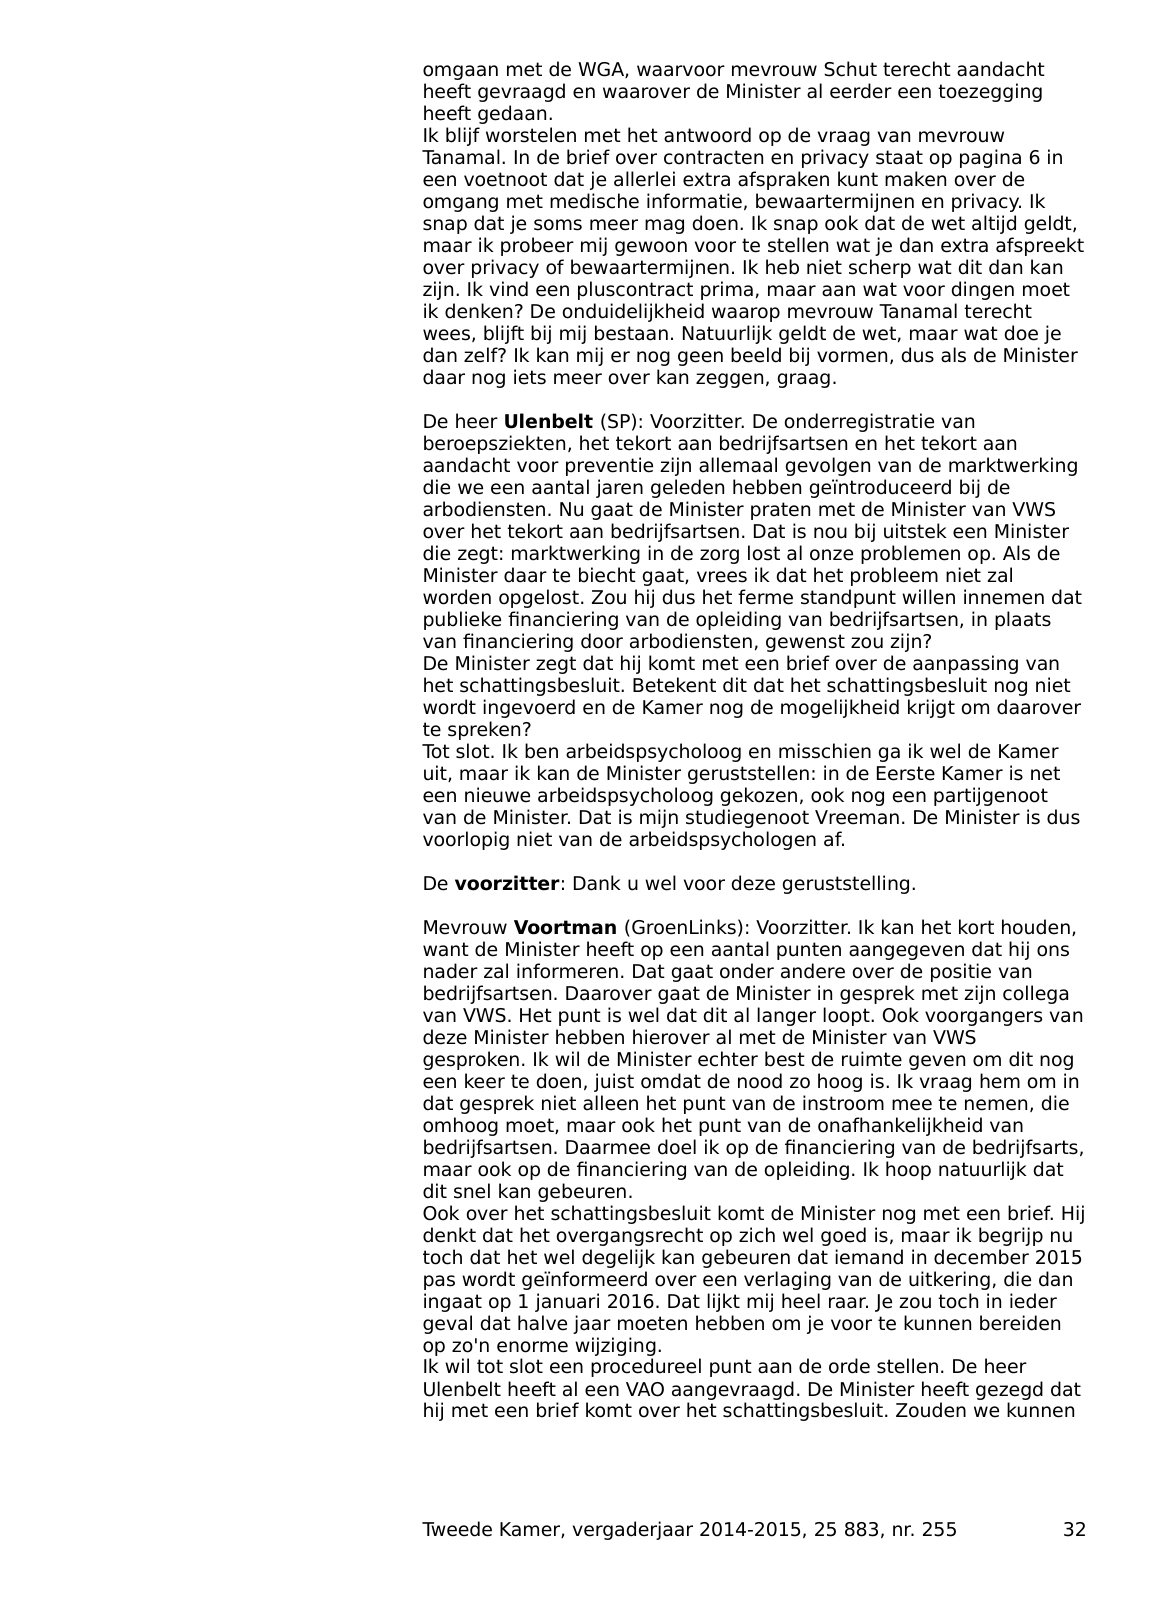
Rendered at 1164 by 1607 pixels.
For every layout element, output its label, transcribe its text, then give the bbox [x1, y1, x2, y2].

text Ook over het schattingsbesluit komt de Minister nog met een brief. Hij denkt dat het overgangsrecht op zich wel goed is, maar ik begrijp nu toch dat het wel degelijk kan gebeuren dat iemand in december 2015 pas wordt geïnformeerd over een verlaging van de uitkering, die dan ingaat op 1 januari 2016. Dat lijkt mij heel raar. Je zou toch in ieder geval dat halve jaar moeten hebben om je voor te kunnen bereiden op zo'n enorme wijziging. [422, 1203, 1087, 1356]
text omgaan met de WGA, waarvoor mevrouw Schut terecht aandacht heeft gevraagd en waarover de Minister al eerder een toezegging heeft gedaan. [422, 59, 1087, 125]
text Ik blijf worstelen met het antwoord op de vraag van mevrouw Tanamal. In de brief over contracten en privacy staat op pagina 6 in een voetnoot dat je allerlei extra afspraken kunt maken over de omgang met medische informatie, bewaartermijnen en privacy. Ik snap dat je soms meer mag doen. Ik snap ook dat de wet altijd geldt, maar ik probeer mij gewoon voor te stellen wat je dan extra afspreekt over privacy of bewaartermijnen. Ik heb niet scherp wat dit dan kan zijn. Ik vind een pluscontract prima, maar aan wat voor dingen moet ik denken? De onduidelijkheid waarop mevrouw Tanamal terecht wees, blijft bij mij bestaan. Natuurlijk geldt de wet, maar wat doe je dan zelf? Ik kan mij er nog geen beeld bij vormen, dus als de Minister daar nog iets meer over kan zeggen, graag. [422, 125, 1087, 389]
text De Minister zegt dat hij komt met een brief over de aanpassing van het schattingsbesluit. Betekent dit dat het schattingsbesluit nog niet wordt ingevoerd en de Kamer nog de mogelijkheid krijgt om daarover te spreken? [422, 653, 1087, 741]
text De voorzitter: Dank u wel voor deze geruststelling. [422, 873, 1087, 895]
text Ik wil tot slot een procedureel punt aan de orde stellen. De heer Ulenbelt heeft al een VAO aangevraagd. De Minister heeft gezegd dat hij met een brief komt over het schattingsbesluit. Zouden we kunnen [422, 1356, 1087, 1422]
text De heer Ulenbelt (SP): Voorzitter. De onderregistratie van beroepsziekten, het tekort aan bedrijfsartsen en het tekort aan aandacht voor preventie zijn allemaal gevolgen van de marktwerking die we een aantal jaren geleden hebben geïntroduceerd bij de arbodiensten. Nu gaat de Minister praten met de Minister van VWS over het tekort aan bedrijfsartsen. Dat is nou bij uitstek een Minister die zegt: marktwerking in de zorg lost al onze problemen op. Als de Minister daar te biecht gaat, vrees ik dat het probleem niet zal worden opgelost. Zou hij dus het ferme standpunt willen innemen dat publieke financiering van de opleiding van bedrijfsartsen, in plaats van financiering door arbodiensten, gewenst zou zijn? [422, 411, 1087, 653]
text Mevrouw Voortman (GroenLinks): Voorzitter. Ik kan het kort houden, want de Minister heeft op een aantal punten aangegeven dat hij ons nader zal informeren. Dat gaat onder andere over de positie van bedrijfsartsen. Daarover gaat de Minister in gesprek met zijn collega van VWS. Het punt is wel dat dit al langer loopt. Ook voorgangers van deze Minister hebben hierover al met de Minister van VWS gesproken. Ik wil de Minister echter best de ruimte geven om dit nog een keer te doen, juist omdat de nood zo hoog is. Ik vraag hem om in dat gesprek niet alleen het punt van de instroom mee te nemen, die omhoog moet, maar ook het punt van de onafhankelijkheid van bedrijfsartsen. Daarmee doel ik op de financiering van de bedrijfsarts, maar ook op de financiering van de opleiding. Ik hoop natuurlijk dat dit snel kan gebeuren. [422, 917, 1087, 1203]
text Tot slot. Ik ben arbeidspsycholoog en misschien ga ik wel de Kamer uit, maar ik kan de Minister geruststellen: in de Eerste Kamer is net een nieuwe arbeidspsycholoog gekozen, ook nog een partijgenoot van de Minister. Dat is mijn studiegenoot Vreeman. De Minister is dus voorlopig niet van de arbeidspsychologen af. [422, 741, 1087, 851]
